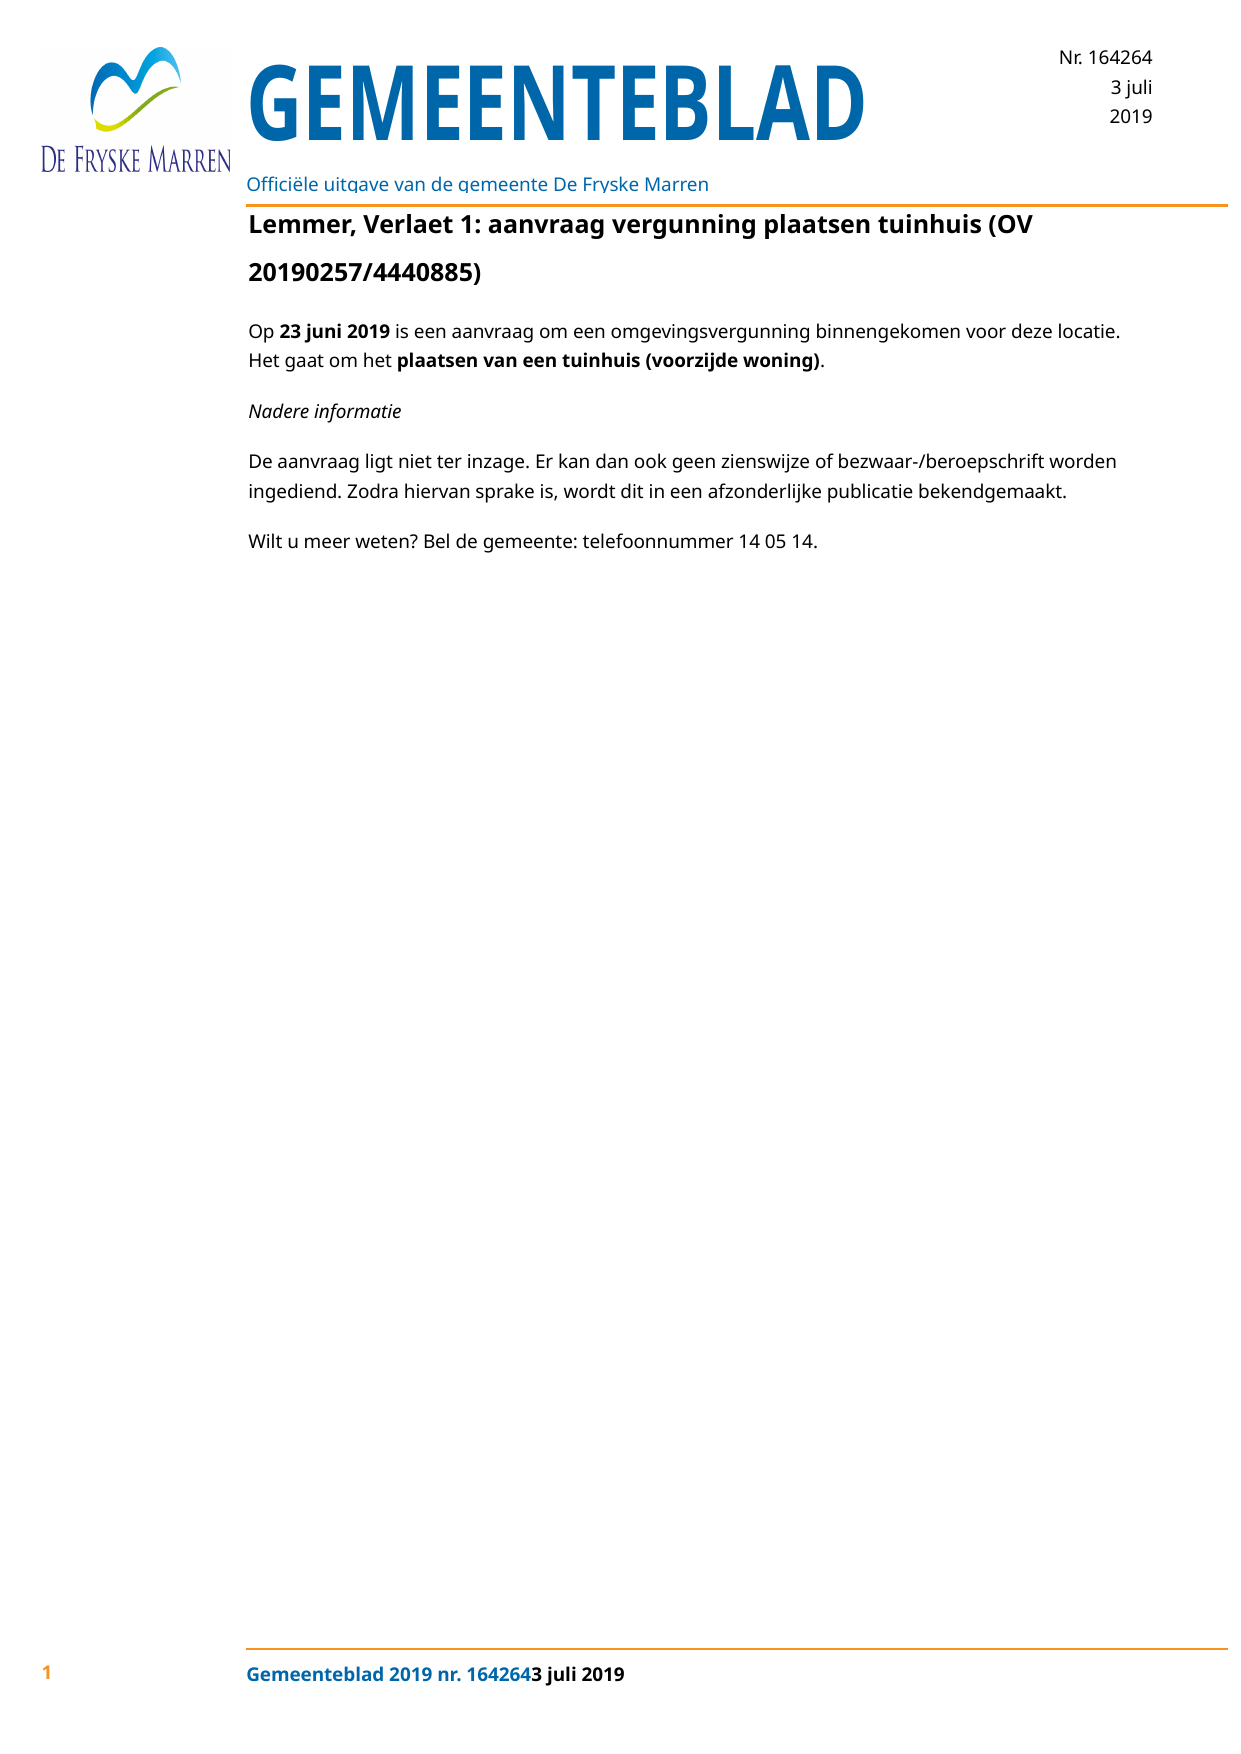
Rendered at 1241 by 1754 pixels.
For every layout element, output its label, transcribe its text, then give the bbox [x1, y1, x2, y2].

text Wilt u meer weten? Bel de gemeente: telefoonnummer 14 05 14. [248, 528, 1152, 554]
text Lemmer, Verlaet 1: aanvraag vergunning plaatsen tuinhuis (OV 20190257/4440885) [248, 207, 1152, 288]
text Nadere informatie [248, 398, 1152, 424]
text Op 23 juni 2019 is een aanvraag om een omgevingsvergunning binnengekomen voor deze locatie. Het gaat om het plaatsen van een tuinhuis (voorzijde woning). [248, 318, 1152, 373]
picture [41, 47, 231, 172]
text De aanvraag ligt niet ter inzage. Er kan dan ook geen zienswijze of bezwaar-/beroepschrift worden ingediend. Zodra hiervan sprake is, wordt dit in een afzonderlijke publicatie bekendgemaakt. [248, 448, 1152, 504]
